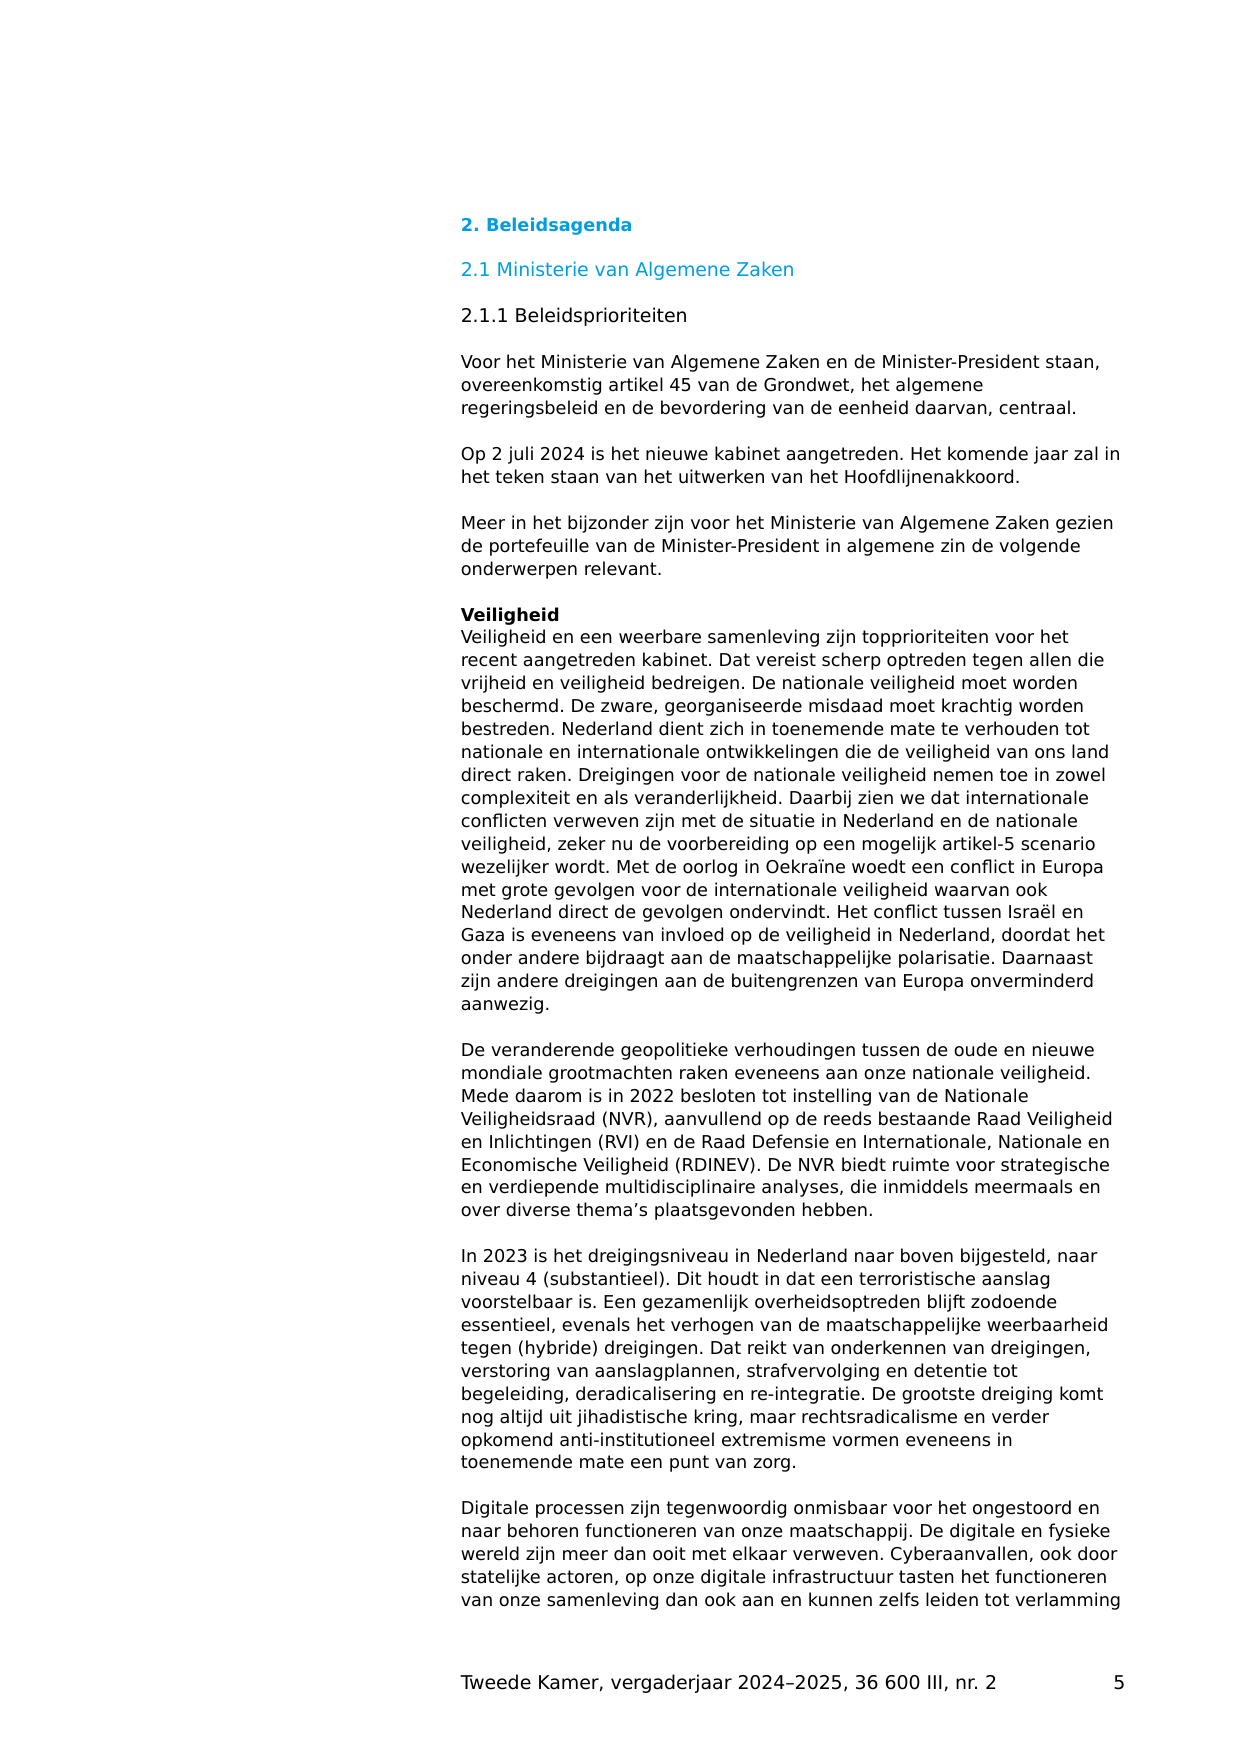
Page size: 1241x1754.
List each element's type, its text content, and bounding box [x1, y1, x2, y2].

text De veranderende geopolitieke verhoudingen tussen de oude en nieuwe mondiale grootmachten raken eveneens aan onze nationale veiligheid. Mede daarom is in 2022 besloten tot instelling van de Nationale Veiligheidsraad (NVR), aanvullend op de reeds bestaande Raad Veiligheid en Inlichtingen (RVI) en de Raad Defensie en Internationale, Nationale en Economische Veiligheid (RDINEV). De NVR biedt ruimte voor strategische en verdiepende multidisciplinaire analyses, die inmiddels meermaals en over diverse thema’s plaatsgevonden hebben. [461, 1038, 1125, 1221]
title 2.1.1 Beleidsprioriteiten [461, 305, 1125, 327]
text Digitale processen zijn tegenwoordig onmisbaar voor het ongestoord en naar behoren functioneren van onze maatschappij. De digitale en fysieke wereld zijn meer dan ooit met elkaar verweven. Cyberaanvallen, ook door statelijke actoren, op onze digitale infrastructuur tasten het functioneren van onze samenleving dan ook aan en kunnen zelfs leiden tot verlamming [461, 1496, 1125, 1611]
text Voor het Ministerie van Algemene Zaken en de Minister-President staan, overeenkomstig artikel 45 van de Grondwet, het algemene regeringsbeleid en de bevordering van de eenheid daarvan, centraal. [461, 351, 1125, 419]
text Meer in het bijzonder zijn voor het Ministerie van Algemene Zaken gezien de portefeuille van de Minister-President in algemene zin de volgende onderwerpen relevant. [461, 511, 1125, 580]
text Op 2 juli 2024 is het nieuwe kabinet aangetreden. Het komende jaar zal in het teken staan van het uitwerken van het Hoofdlijnenakkoord. [461, 442, 1125, 488]
text In 2023 is het dreigingsniveau in Nederland naar boven bijgesteld, naar niveau 4 (substantieel). Dit houdt in dat een terroristische aanslag voorstelbaar is. Een gezamenlijk overheidsoptreden blijft zodoende essentieel, evenals het verhogen van de maatschappelijke weerbaarheid tegen (hybride) dreigingen. Dat reikt van onderkennen van dreigingen, verstoring van aanslagplannen, strafvervolging en detentie tot begeleiding, deradicalisering en re-integratie. De grootste dreiging komt nog altijd uit jihadistische kring, maar rechtsradicalisme en verder opkomend anti-institutioneel extremisme vormen eveneens in toenemende mate een punt van zorg. [461, 1244, 1125, 1473]
text Veiligheid Veiligheid en een weerbare samenleving zijn topprioriteiten voor het recent aangetreden kabinet. Dat vereist scherp optreden tegen allen die vrijheid en veiligheid bedreigen. De nationale veiligheid moet worden beschermd. De zware, georganiseerde misdaad moet krachtig worden bestreden. Nederland dient zich in toenemende mate te verhouden tot nationale en internationale ontwikkelingen die de veiligheid van ons land direct raken. Dreigingen voor de nationale veiligheid nemen toe in zowel complexiteit en als veranderlijkheid. Daarbij zien we dat internationale conflicten verweven zijn met de situatie in Nederland en de nationale veiligheid, zeker nu de voorbereiding op een mogelijk artikel-5 scenario wezelijker wordt. Met de oorlog in Oekraïne woedt een conflict in Europa met grote gevolgen voor de internationale veiligheid waarvan ook Nederland direct de gevolgen ondervindt. Het conflict tussen Israël en Gaza is eveneens van invloed op de veiligheid in Nederland, doordat het onder andere bijdraagt aan de maatschappelijke polarisatie. Daarnaast zijn andere dreigingen aan de buitengrenzen van Europa onverminderd aanwezig. [461, 603, 1125, 1015]
title 2. Beleidsagenda [461, 213, 1125, 236]
title 2.1 Ministerie van Algemene Zaken [461, 259, 1125, 281]
